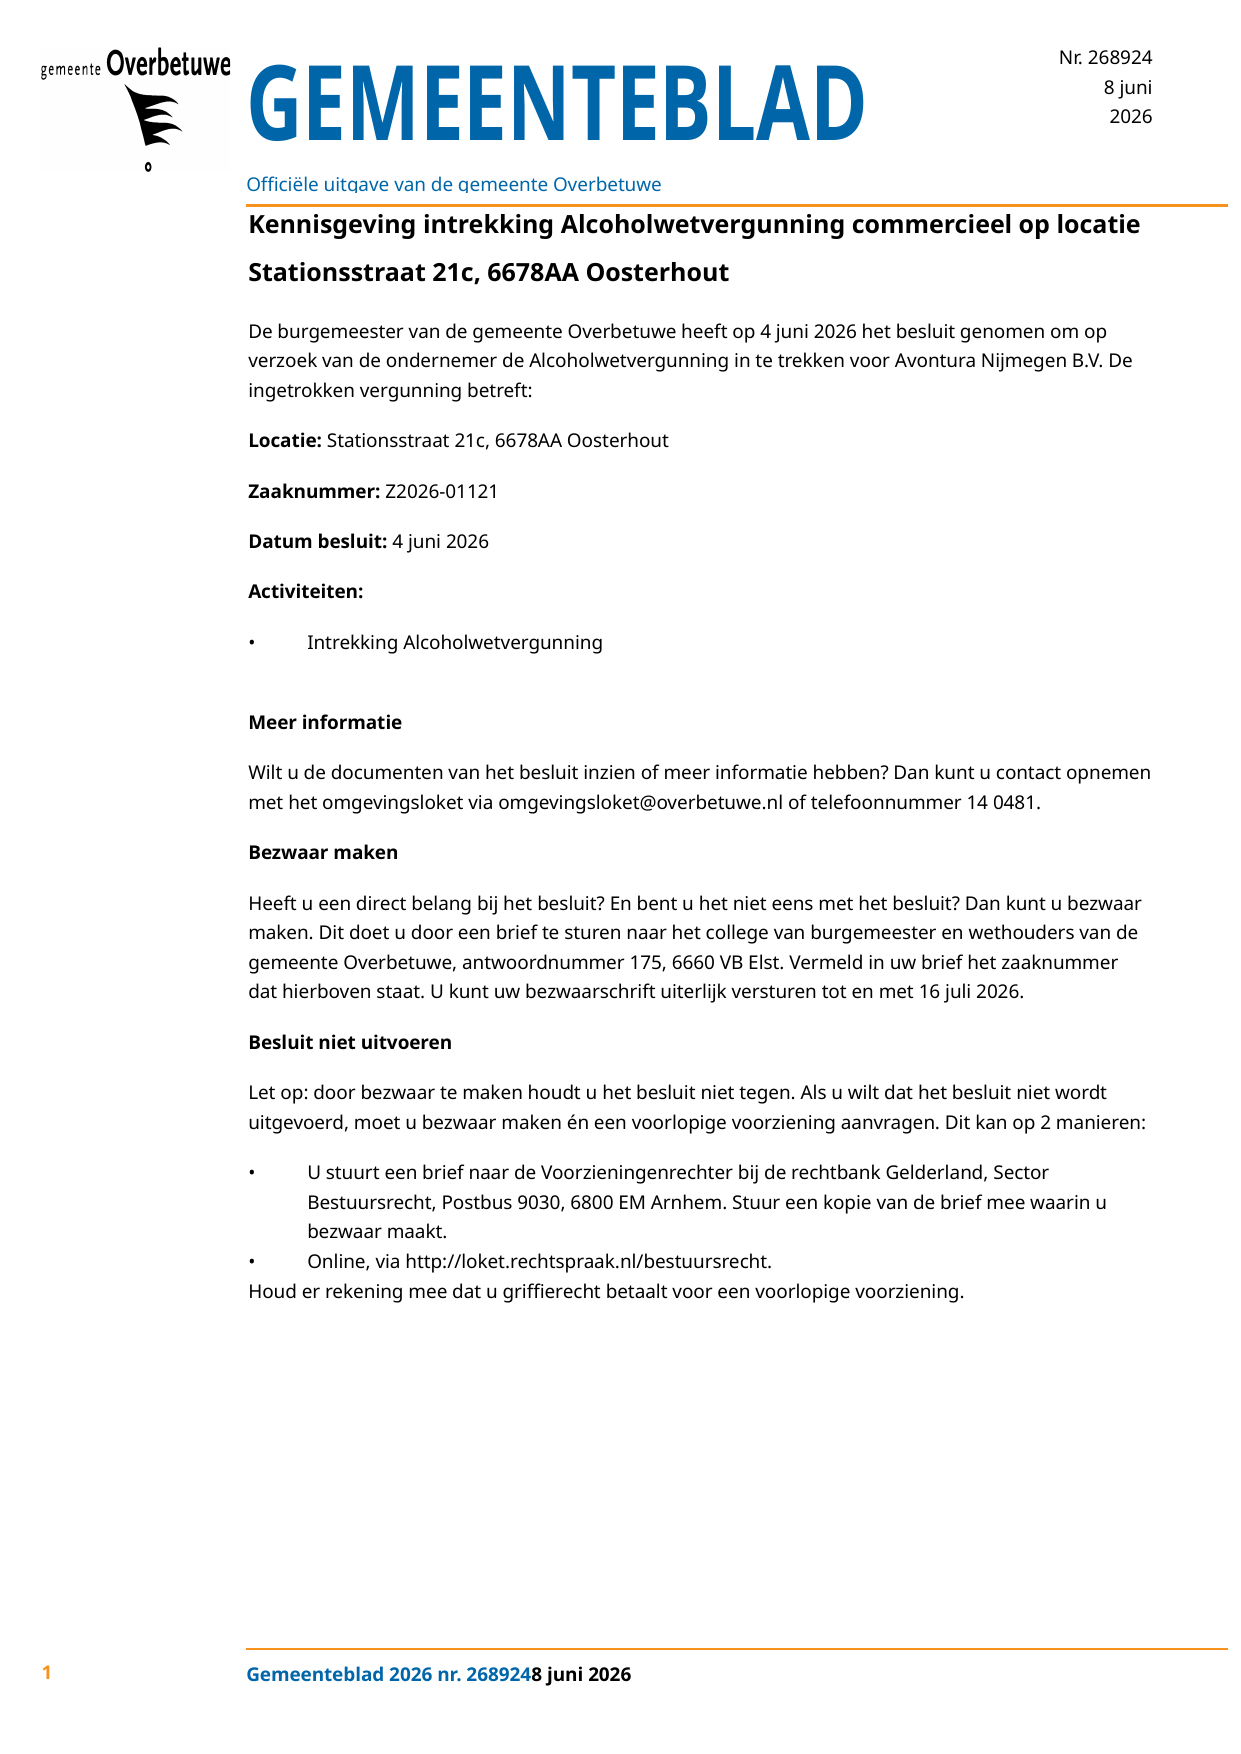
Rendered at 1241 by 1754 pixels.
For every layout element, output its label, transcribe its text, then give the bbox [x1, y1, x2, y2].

text Besluit niet uitvoeren [248, 1029, 1152, 1055]
text Kennisgeving intrekking Alcoholwetvergunning commercieel op locatie Stationsstraat 21c, 6678AA Oosterhout [248, 207, 1152, 288]
text Bezwaar maken [248, 839, 1152, 865]
text Wilt u de documenten van het besluit inzien of meer informatie hebben? Dan kunt u contact opnemen met het omgevingsloket via omgevingsloket@overbetuwe.nl of telefoonnummer 14 0481. [248, 759, 1152, 815]
picture [41, 47, 231, 172]
list Online, via http://loket.rechtspraak.nl/bestuursrecht. [248, 1248, 1152, 1274]
text Let op: door bezwaar te maken houdt u het besluit niet tegen. Als u wilt dat het besluit niet wordt uitgevoerd, moet u bezwaar maken én een voorlopige voorziening aanvragen. Dit kan op 2 manieren: [248, 1079, 1152, 1135]
text Houd er rekening mee dat u griffierecht betaalt voor een voorlopige voorziening. [248, 1278, 1152, 1304]
list Intrekking Alcoholwetvergunning [248, 629, 1152, 655]
list U stuurt een brief naar de Voorzieningenrechter bij de rechtbank Gelderland, Sector Bestuursrecht, Postbus 9030, 6800 EM Arnhem. Stuur een kopie van de brief mee waarin u bezwaar maakt. [248, 1159, 1152, 1244]
text Activiteiten: [248, 579, 1152, 604]
text De burgemeester van de gemeente Overbetuwe heeft op 4 juni 2026 het besluit genomen om op verzoek van de ondernemer de Alcoholwetvergunning in te trekken voor Avontura Nijmegen B.V. De ingetrokken vergunning betreft: [248, 318, 1152, 403]
text Datum besluit: 4 juni 2026 [248, 528, 1152, 554]
text Meer informatie [248, 709, 1152, 735]
text Zaaknummer: Z2026-01121 [248, 478, 1152, 504]
text Locatie: Stationsstraat 21c, 6678AA Oosterhout [248, 427, 1152, 453]
text Heeft u een direct belang bij het besluit? En bent u het niet eens met het besluit? Dan kunt u bezwaar maken. Dit doet u door een brief te sturen naar het college van burgemeester en wethouders van de gemeente Overbetuwe, antwoordnummer 175, 6660 VB Elst. Vermeld in uw brief het zaaknummer dat hierboven staat. U kunt uw bezwaarschrift uiterlijk versturen tot en met 16 juli 2026. [248, 890, 1152, 1004]
